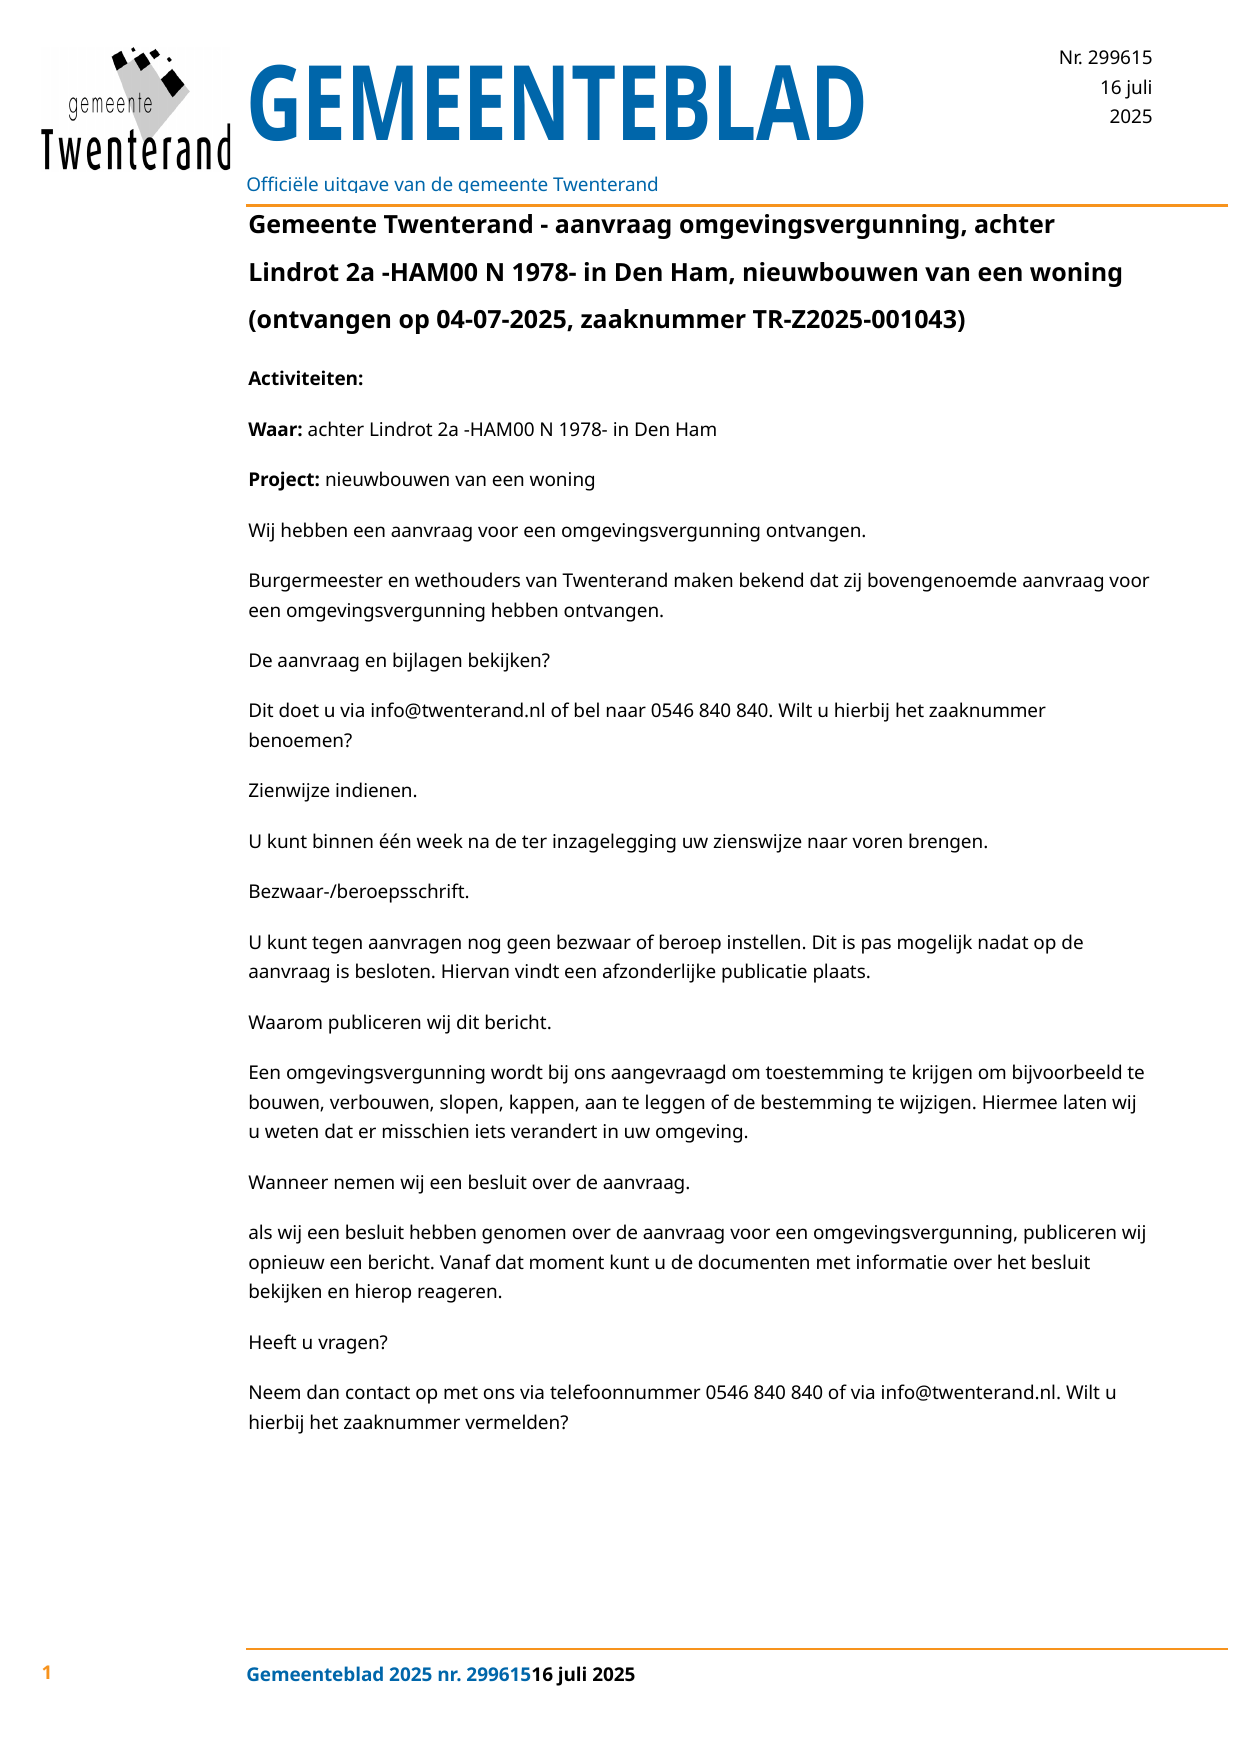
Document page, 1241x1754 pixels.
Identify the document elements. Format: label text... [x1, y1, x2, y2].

text Project: nieuwbouwen van een woning [248, 466, 1152, 492]
text Zienwijze indienen. [248, 778, 1152, 803]
text Heeft u vragen? [248, 1329, 1152, 1354]
text Bezwaar-/beroepsschrift. [248, 878, 1152, 904]
text als wij een besluit hebben genomen over de aanvraag voor een omgevingsvergunning, publiceren wij opnieuw een bericht. Vanaf dat moment kunt u de documenten met informatie over het besluit bekijken en hierop reageren. [248, 1219, 1152, 1304]
text De aanvraag en bijlagen bekijken? [248, 647, 1152, 673]
text Dit doet u via info@twenterand.nl of bel naar 0546 840 840. Wilt u hierbij het zaaknummer benoemen? [248, 698, 1152, 753]
text Activiteiten: [248, 366, 1152, 391]
text Gemeente Twenterand - aanvraag omgevingsvergunning, achter Lindrot 2a -HAM00 N 1978- in Den Ham, nieuwbouwen van een woning (ontvangen op 04-07-2025, zaaknummer TR-Z2025-001043) [248, 207, 1152, 336]
text U kunt tegen aanvragen nog geen bezwaar of beroep instellen. Dit is pas mogelijk nadat op de aanvraag is besloten. Hiervan vindt een afzonderlijke publicatie plaats. [248, 929, 1152, 984]
text Wij hebben een aanvraag voor een omgevingsvergunning ontvangen. [248, 517, 1152, 542]
text Waar: achter Lindrot 2a -HAM00 N 1978- in Den Ham [248, 416, 1152, 442]
text U kunt binnen één week na de ter inzagelegging uw zienswijze naar voren brengen. [248, 828, 1152, 854]
text Wanneer nemen wij een besluit over de aanvraag. [248, 1169, 1152, 1194]
picture [41, 47, 231, 172]
text Burgermeester en wethouders van Twenterand maken bekend dat zij bovengenoemde aanvraag voor een omgevingsvergunning hebben ontvangen. [248, 567, 1152, 622]
text Een omgevingsvergunning wordt bij ons aangevraagd om toestemming te krijgen om bijvoorbeeld te bouwen, verbouwen, slopen, kappen, aan te leggen of de bestemming te wijzigen. Hiermee laten wij u weten dat er misschien iets verandert in uw omgeving. [248, 1059, 1152, 1144]
text Neem dan contact op met ons via telefoonnummer 0546 840 840 of via info@twenterand.nl. Wilt u hierbij het zaaknummer vermelden? [248, 1379, 1152, 1434]
text Waarom publiceren wij dit bericht. [248, 1009, 1152, 1034]
